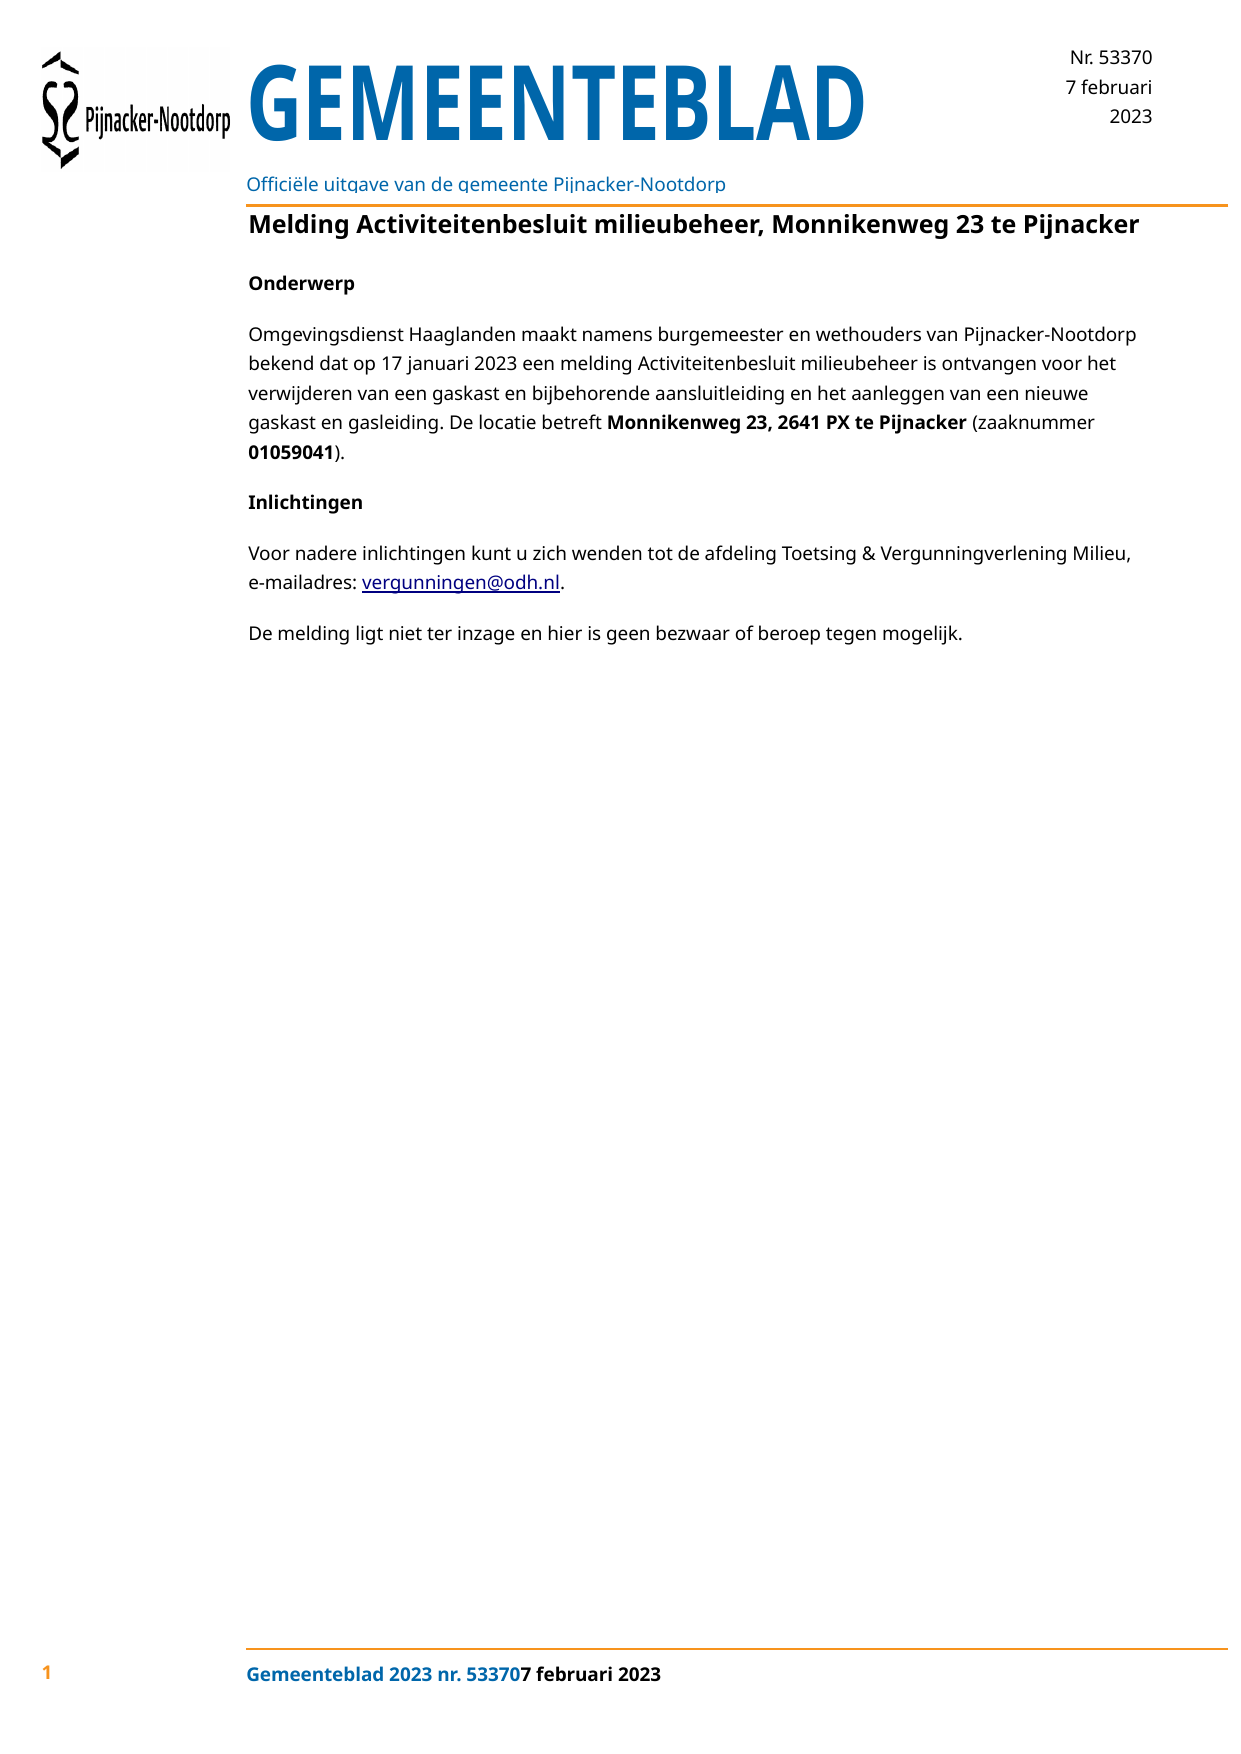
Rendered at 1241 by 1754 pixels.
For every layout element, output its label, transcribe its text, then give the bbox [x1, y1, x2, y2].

text Inlichtingen [248, 489, 1152, 515]
text Melding Activiteitenbesluit milieubeheer, Monnikenweg 23 te Pijnacker [248, 207, 1152, 241]
picture [41, 47, 231, 172]
text De melding ligt niet ter inzage en hier is geen bezwaar of beroep tegen mogelijk. [248, 620, 1152, 646]
text Voor nadere inlichtingen kunt u zich wenden tot de afdeling Toetsing & Vergunningverlening Milieu, e-mailadres: vergunningen@odh.nl. [248, 540, 1152, 595]
text Onderwerp [248, 270, 1152, 296]
text Omgevingsdienst Haaglanden maakt namens burgemeester en wethouders van Pijnacker-Nootdorp bekend dat op 17 januari 2023 een melding Activiteitenbesluit milieubeheer is ontvangen voor het verwijderen van een gaskast en bijbehorende aansluitleiding en het aanleggen van een nieuwe gaskast en gasleiding. De locatie betreft Monnikenweg 23, 2641 PX te Pijnacker (zaaknummer 01059041). [248, 321, 1152, 465]
